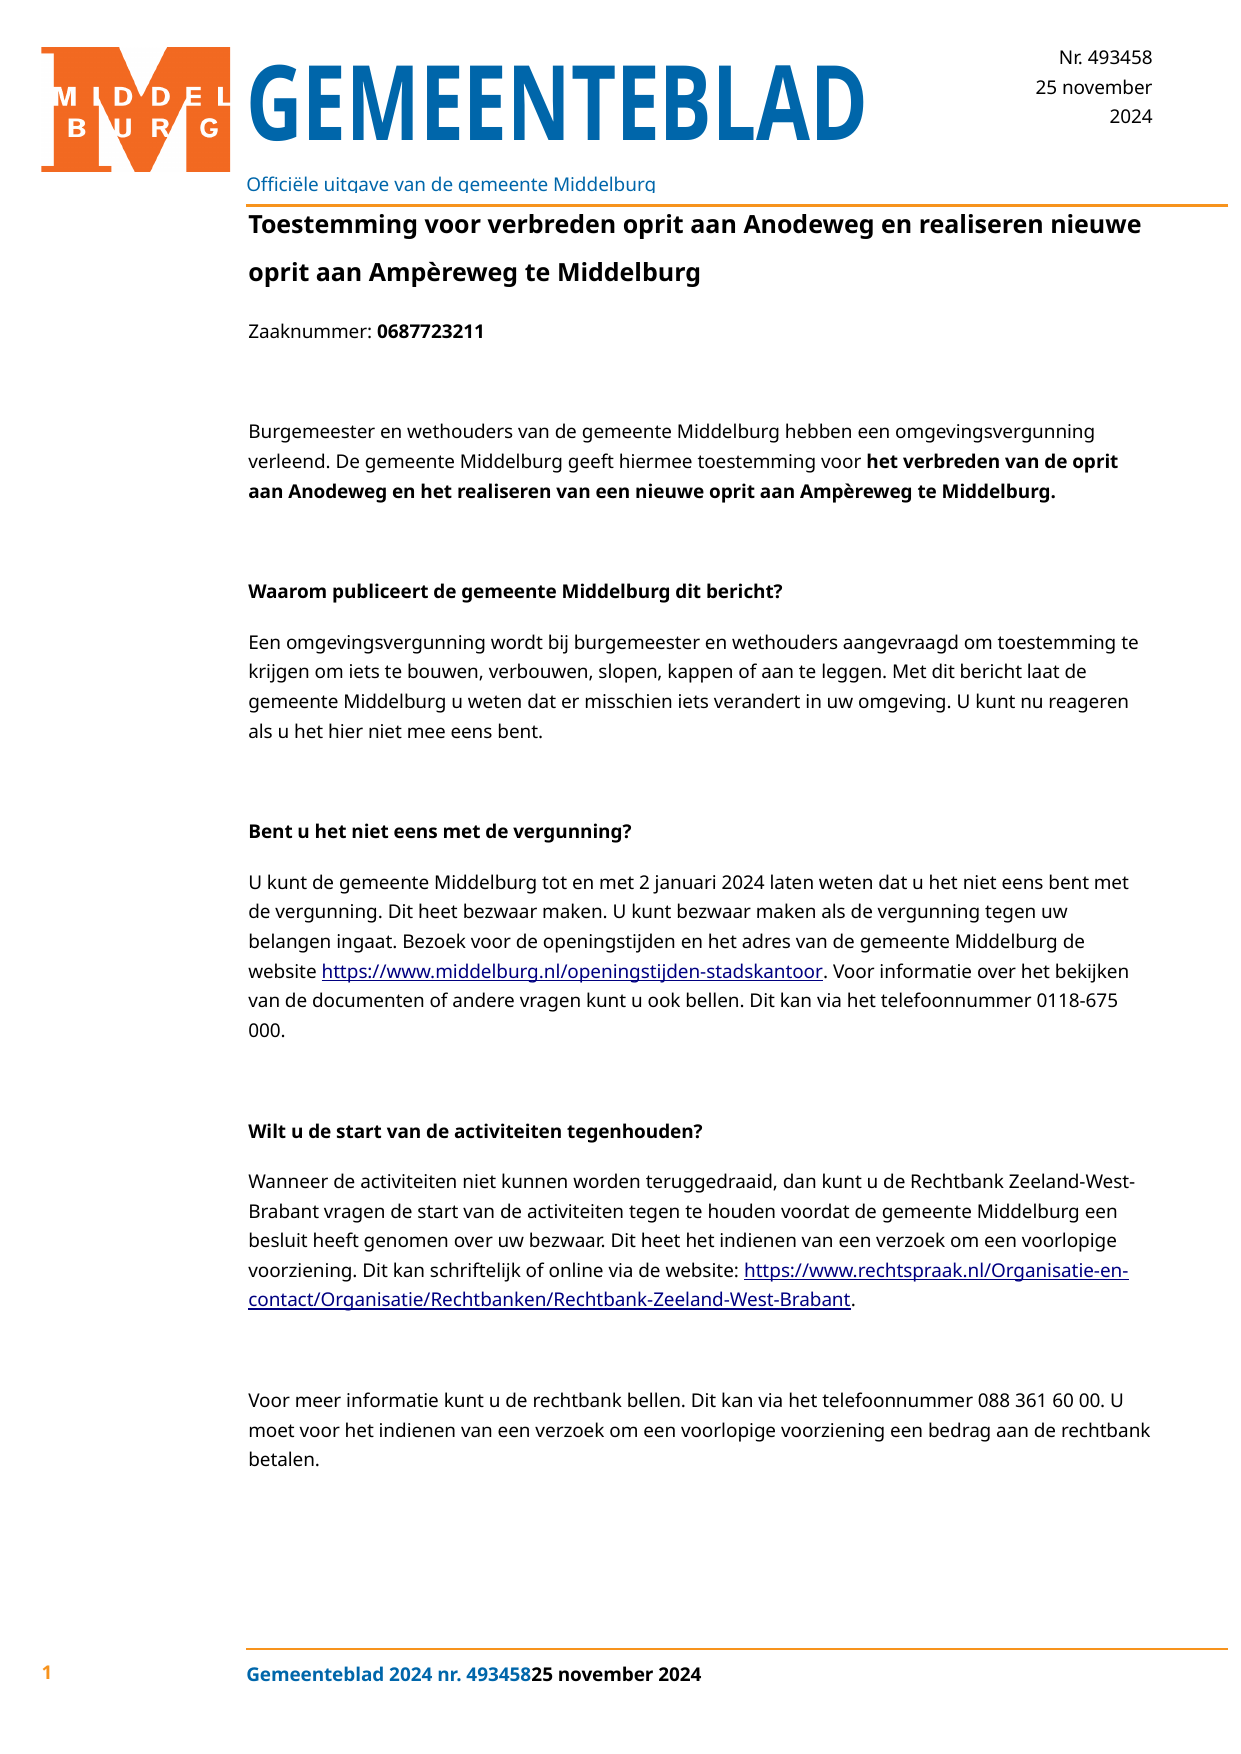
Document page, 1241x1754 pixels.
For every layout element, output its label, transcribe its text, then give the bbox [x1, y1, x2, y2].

text Wilt u de start van de activiteiten tegenhouden? [248, 1118, 1152, 1144]
text Voor meer informatie kunt u de rechtbank bellen. Dit kan via het telefoonnummer 088 361 60 00. U moet voor het indienen van een verzoek om een voorlopige voorziening een bedrag aan de rechtbank betalen. [248, 1387, 1152, 1472]
text U kunt de gemeente Middelburg tot en met 2 januari 2024 laten weten dat u het niet eens bent met de vergunning. Dit heet bezwaar maken. U kunt bezwaar maken als de vergunning tegen uw belangen ingaat. Bezoek voor de openingstijden en het adres van de gemeente Middelburg de website https://www.middelburg.nl/openingstijden-stadskantoor. Voor informatie over het bekijken van de documenten of andere vragen kunt u ook bellen. Dit kan via het telefoonnummer 0118-675 000. [248, 869, 1152, 1043]
text Toestemming voor verbreden oprit aan Anodeweg en realiseren nieuwe oprit aan Ampèreweg te Middelburg [248, 207, 1152, 288]
text Bent u het niet eens met de vergunning? [248, 819, 1152, 844]
picture [41, 47, 231, 172]
text Wanneer de activiteiten niet kunnen worden teruggedraaid, dan kunt u de Rechtbank Zeeland-West-Brabant vragen de start van de activiteiten tegen te houden voordat de gemeente Middelburg een besluit heeft genomen over uw bezwaar. Dit heet het indienen van een verzoek om een voorlopige voorziening. Dit kan schriftelijk of online via de website: https://www.rechtspraak.nl/Organisatie-en-contact/Organisatie/Rechtbanken/Rechtbank-Zeeland-West-Brabant. [248, 1168, 1152, 1312]
text Waarom publiceert de gemeente Middelburg dit bericht? [248, 579, 1152, 604]
text Burgemeester en wethouders van de gemeente Middelburg hebben een omgevingsvergunning verleend. De gemeente Middelburg geeft hiermee toestemming voor het verbreden van de oprit aan Anodeweg en het realiseren van een nieuwe oprit aan Ampèreweg te Middelburg. [248, 419, 1152, 504]
text Een omgevingsvergunning wordt bij burgemeester en wethouders aangevraagd om toestemming te krijgen om iets te bouwen, verbouwen, slopen, kappen of aan te leggen. Met dit bericht laat de gemeente Middelburg u weten dat er misschien iets verandert in uw omgeving. U kunt nu reageren als u het hier niet mee eens bent. [248, 629, 1152, 744]
text Zaaknummer: 0687723211 [248, 318, 1152, 344]
